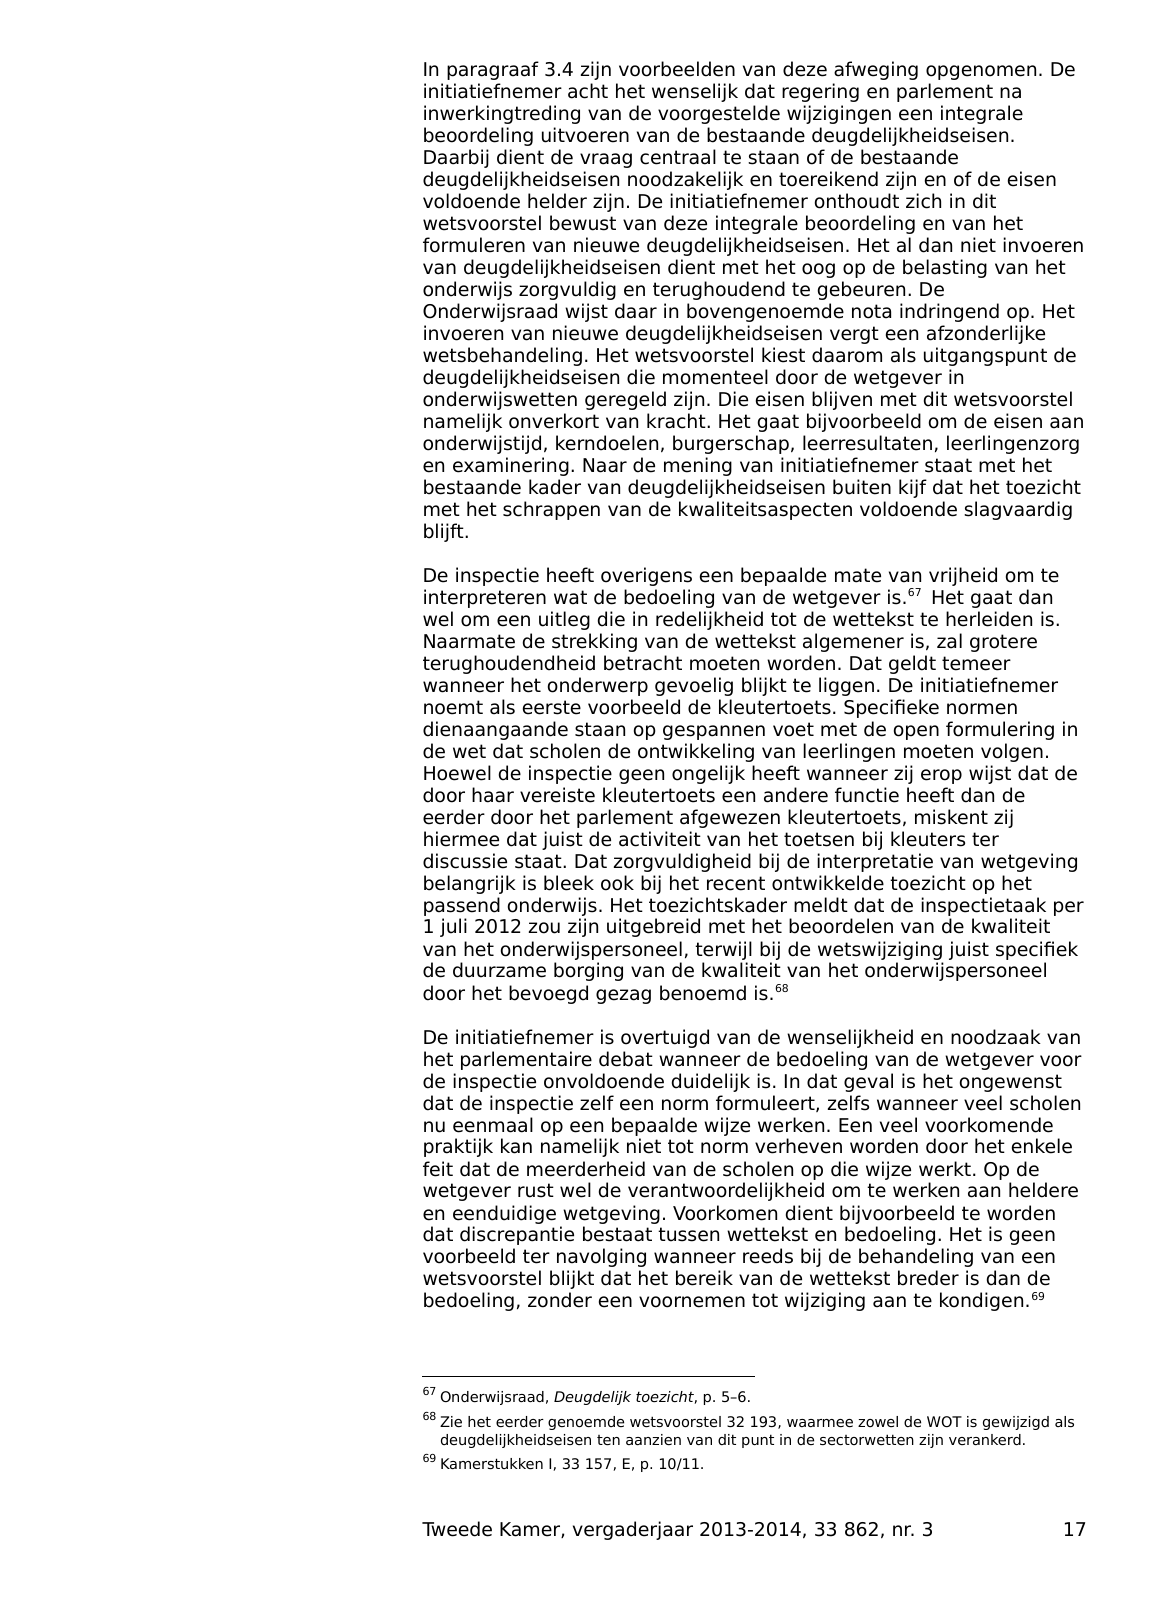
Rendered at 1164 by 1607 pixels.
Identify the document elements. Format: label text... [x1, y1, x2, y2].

text De inspectie heeft overigens een bepaalde mate van vrijheid om te interpreteren wat de bedoeling van de wetgever is. Het gaat dan wel om een uitleg die in redelijkheid tot de wettekst te herleiden is. Naarmate de strekking van de wettekst algemener is, zal grotere terughoudendheid betracht moeten worden. Dat geldt temeer wanneer het onderwerp gevoelig blijkt te liggen. De initiatiefnemer noemt als eerste voorbeeld de kleutertoets. Specifieke normen dienaangaande staan op gespannen voet met de open formulering in de wet dat scholen de ontwikkeling van leerlingen moeten volgen. Hoewel de inspectie geen ongelijk heeft wanneer zij erop wijst dat de door haar vereiste kleutertoets een andere functie heeft dan de eerder door het parlement afgewezen kleutertoets, miskent zij hiermee dat juist de activiteit van het toetsen bij kleuters ter discussie staat. Dat zorgvuldigheid bij de interpretatie van wetgeving belangrijk is bleek ook bij het recent ontwikkelde toezicht op het passend onderwijs. Het toezichtskader meldt dat de inspectietaak per 1 juli 2012 zou zijn uitgebreid met het beoordelen van de kwaliteit van het onderwijspersoneel, terwijl bij de wetswijziging juist specifiek de duurzame borging van de kwaliteit van het onderwijspersoneel door het bevoegd gezag benoemd is. [422, 565, 1087, 1004]
text De initiatiefnemer is overtuigd van de wenselijkheid en noodzaak van het parlementaire debat wanneer de bedoeling van de wetgever voor de inspectie onvoldoende duidelijk is. In dat geval is het ongewenst dat de inspectie zelf een norm formuleert, zelfs wanneer veel scholen nu eenmaal op een bepaalde wijze werken. Een veel voorkomende praktijk kan namelijk niet tot norm verheven worden door het enkele feit dat de meerderheid van de scholen op die wijze werkt. Op de wetgever rust wel de verantwoordelijkheid om te werken aan heldere en eenduidige wetgeving. Voorkomen dient bijvoorbeeld te worden dat discrepantie bestaat tussen wettekst en bedoeling. Het is geen voorbeeld ter navolging wanneer reeds bij de behandeling van een wetsvoorstel blijkt dat het bereik van de wettekst breder is dan de bedoeling, zonder een voornemen tot wijziging aan te kondigen. [422, 1027, 1087, 1312]
text Kamerstukken I, 33 157, E, p. 10/11. [422, 1452, 1087, 1474]
text In paragraaf 3.4 zijn voorbeelden van deze afweging opgenomen. De initiatiefnemer acht het wenselijk dat regering en parlement na inwerkingtreding van de voorgestelde wijzigingen een integrale beoordeling uitvoeren van de bestaande deugdelijkheidseisen. Daarbij dient de vraag centraal te staan of de bestaande deugdelijkheidseisen noodzakelijk en toereikend zijn en of de eisen voldoende helder zijn. De initiatiefnemer onthoudt zich in dit wetsvoorstel bewust van deze integrale beoordeling en van het formuleren van nieuwe deugdelijkheidseisen. Het al dan niet invoeren van deugdelijkheidseisen dient met het oog op de belasting van het onderwijs zorgvuldig en terughoudend te gebeuren. De Onderwijsraad wijst daar in bovengenoemde nota indringend op. Het invoeren van nieuwe deugdelijkheidseisen vergt een afzonderlijke wetsbehandeling. Het wetsvoorstel kiest daarom als uitgangspunt de deugdelijkheidseisen die momenteel door de wetgever in onderwijswetten geregeld zijn. Die eisen blijven met dit wetsvoorstel namelijk onverkort van kracht. Het gaat bijvoorbeeld om de eisen aan onderwijstijd, kerndoelen, burgerschap, leerresultaten, leerlingenzorg en examinering. Naar de mening van initiatiefnemer staat met het bestaande kader van deugdelijkheidseisen buiten kijf dat het toezicht met het schrappen van de kwaliteitsaspecten voldoende slagvaardig blijft. [422, 59, 1087, 543]
text Zie het eerder genoemde wetsvoorstel 32 193, waarmee zowel de WOT is gewijzigd als deugdelijkheidseisen ten aanzien van dit punt in de sectorwetten zijn verankerd. [422, 1410, 1087, 1449]
text Onderwijsraad, Deugdelijk toezicht, p. 5–6. [422, 1385, 1087, 1407]
